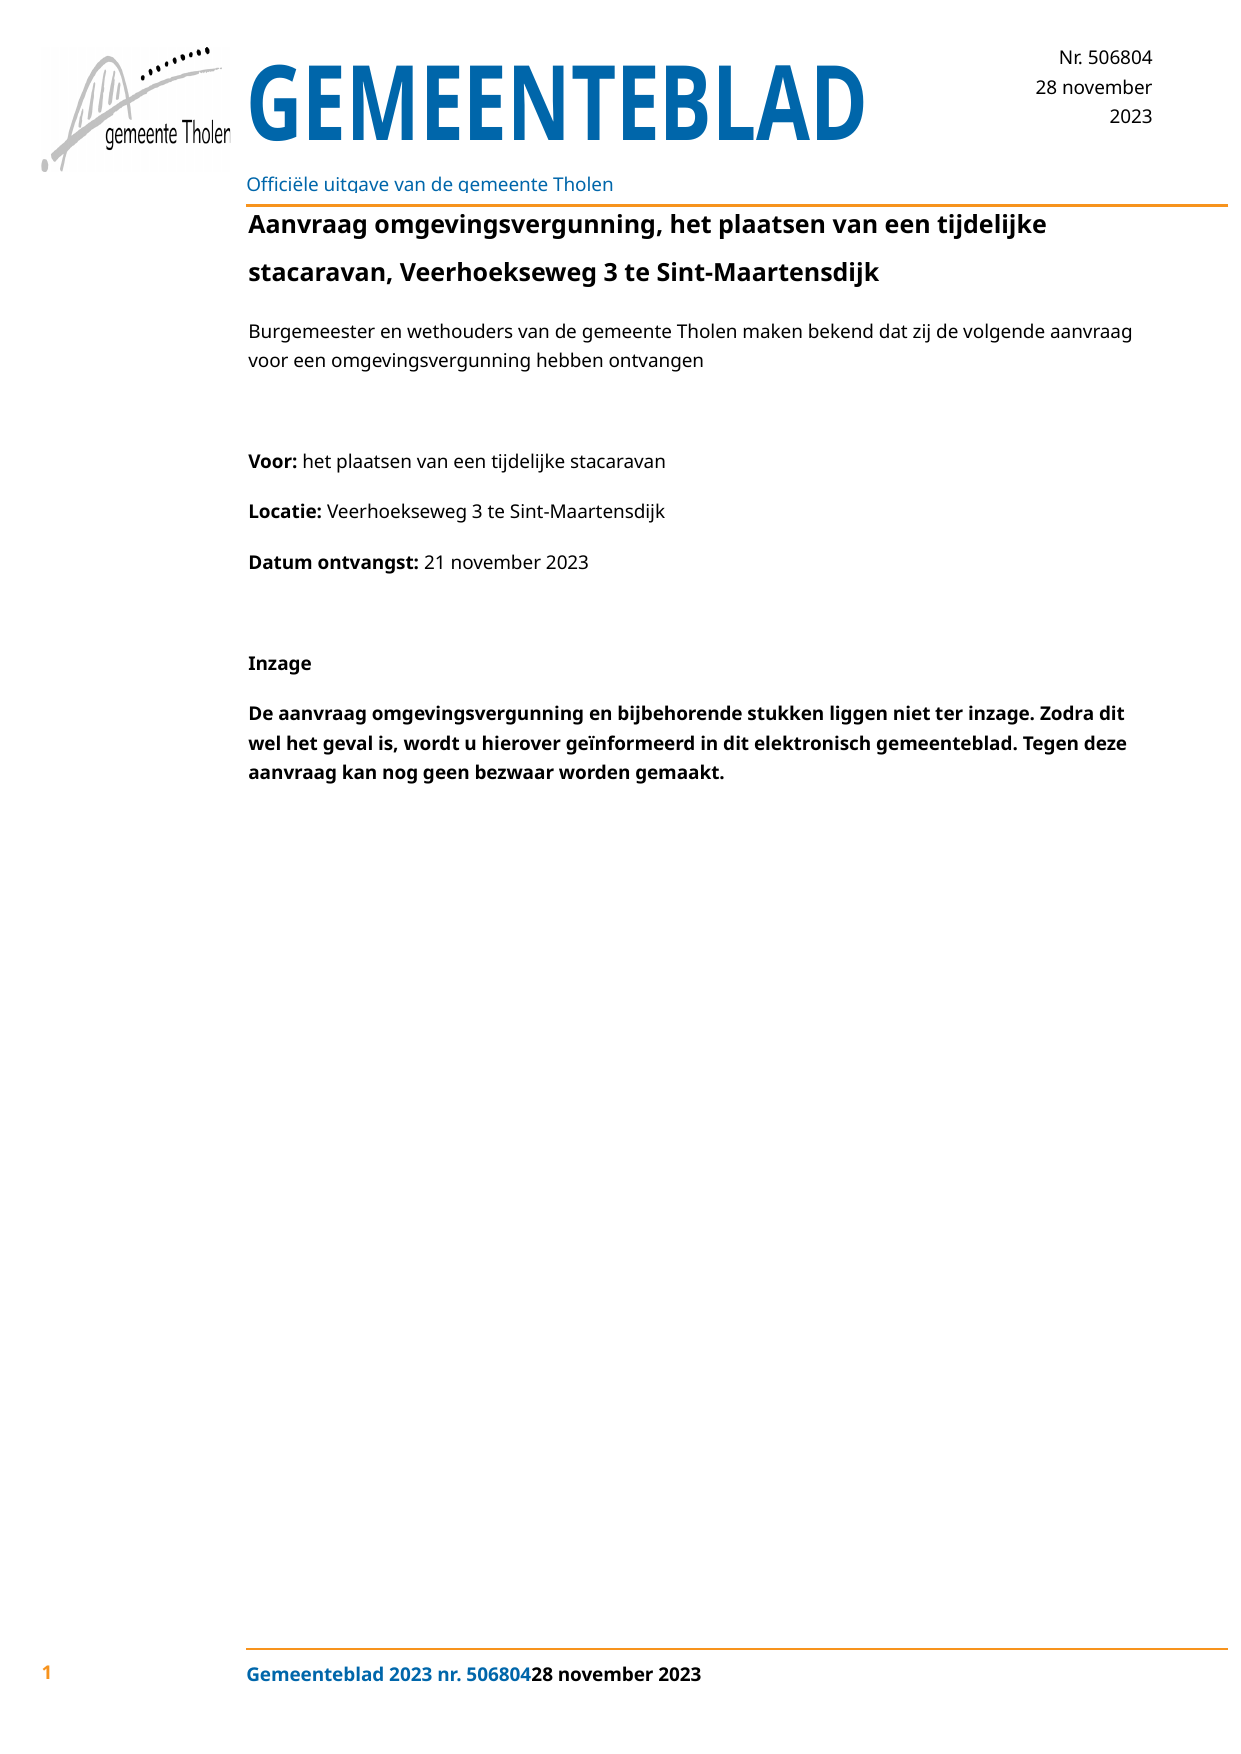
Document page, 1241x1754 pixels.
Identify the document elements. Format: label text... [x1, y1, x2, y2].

text Burgemeester en wethouders van de gemeente Tholen maken bekend dat zij de volgende aanvraag voor een omgevingsvergunning hebben ontvangen [248, 318, 1152, 373]
text Voor: het plaatsen van een tijdelijke stacaravan [248, 448, 1152, 474]
picture [41, 47, 231, 172]
text Datum ontvangst: 21 november 2023 [248, 549, 1152, 575]
text De aanvraag omgevingsvergunning en bijbehorende stukken liggen niet ter inzage. Zodra dit wel het geval is, wordt u hierover geïnformeerd in dit elektronisch gemeenteblad. Tegen deze aanvraag kan nog geen bezwaar worden gemaakt. [248, 700, 1152, 785]
text Aanvraag omgevingsvergunning, het plaatsen van een tijdelijke stacaravan, Veerhoekseweg 3 te Sint-Maartensdijk [248, 207, 1152, 288]
text Locatie: Veerhoekseweg 3 te Sint-Maartensdijk [248, 499, 1152, 524]
text Inzage [248, 650, 1152, 676]
